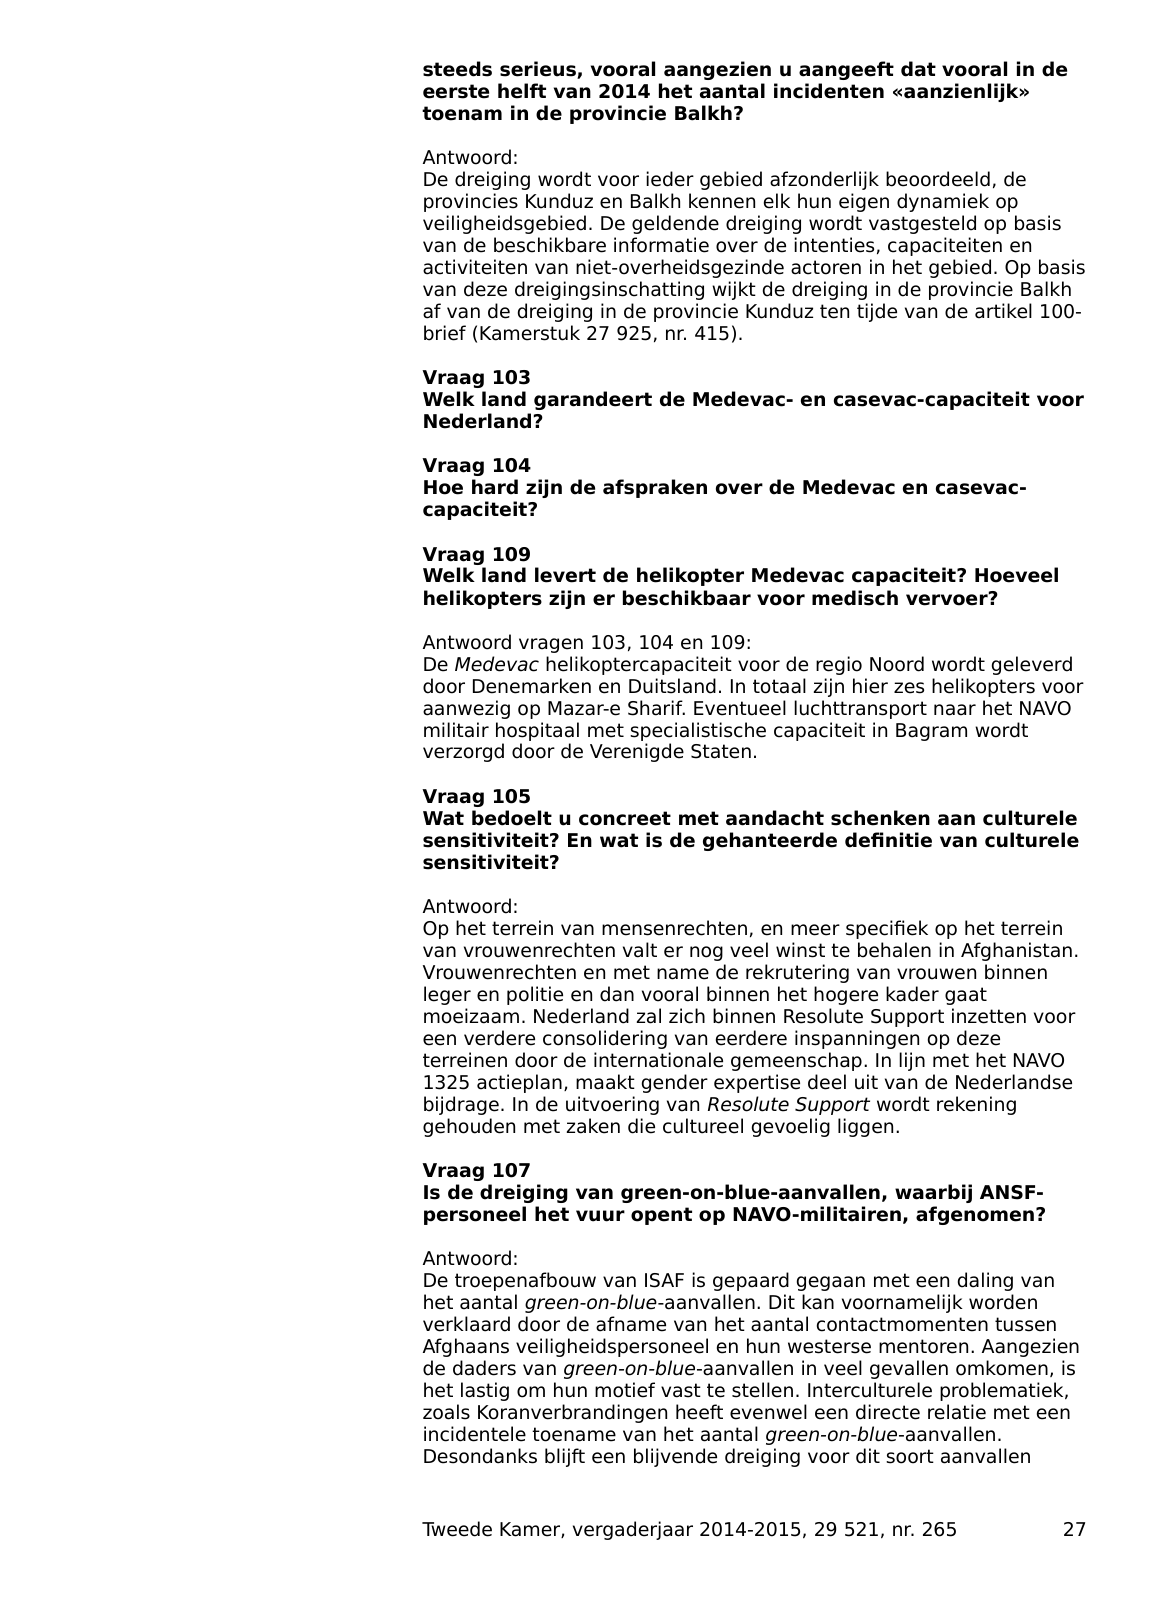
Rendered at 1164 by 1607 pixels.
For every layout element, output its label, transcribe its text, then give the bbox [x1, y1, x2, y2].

text Vraag 107 [422, 1160, 1087, 1182]
text Hoe hard zijn de afspraken over de Medevac en casevac-capaciteit? [422, 477, 1087, 521]
text Antwoord vragen 103, 104 en 109: [422, 632, 1087, 653]
text Is de dreiging van green-on-blue-aanvallen, waarbij ANSF-personeel het vuur opent op NAVO-militairen, afgenomen? [422, 1182, 1087, 1226]
text Vraag 104 [422, 455, 1087, 477]
text Welk land levert de helikopter Medevac capaciteit? Hoeveel helikopters zijn er beschikbaar voor medisch vervoer? [422, 565, 1087, 609]
text De troepenafbouw van ISAF is gepaard gegaan met een daling van het aantal green-on-blue-aanvallen. Dit kan voornamelijk worden verklaard door de afname van het aantal contactmomenten tussen Afghaans veiligheidspersoneel en hun westerse mentoren. Aangezien de daders van green-on-blue-aanvallen in veel gevallen omkomen, is het lastig om hun motief vast te stellen. Interculturele problematiek, zoals Koranverbrandingen heeft evenwel een directe relatie met een incidentele toename van het aantal green-on-blue-aanvallen. Desondanks blijft een blijvende dreiging voor dit soort aanvallen [422, 1270, 1087, 1468]
text Vraag 103 [422, 367, 1087, 389]
text Wat bedoelt u concreet met aandacht schenken aan culturele sensitiviteit? En wat is de gehanteerde definitie van culturele sensitiviteit? [422, 808, 1087, 873]
text Welk land garandeert de Medevac- en casevac-capaciteit voor Nederland? [422, 389, 1087, 433]
text De dreiging wordt voor ieder gebied afzonderlijk beoordeeld, de provincies Kunduz en Balkh kennen elk hun eigen dynamiek op veiligheidsgebied. De geldende dreiging wordt vastgesteld op basis van de beschikbare informatie over de intenties, capaciteiten en activiteiten van niet-overheidsgezinde actoren in het gebied. Op basis van deze dreigingsinschatting wijkt de dreiging in de provincie Balkh af van de dreiging in de provincie Kunduz ten tijde van de artikel 100-brief (Kamerstuk 27 925, nr. 415). [422, 169, 1087, 345]
text Vraag 105 [422, 786, 1087, 808]
text Antwoord: [422, 896, 1087, 918]
text De Medevac helikoptercapaciteit voor de regio Noord wordt geleverd door Denemarken en Duitsland. In totaal zijn hier zes helikopters voor aanwezig op Mazar-e Sharif. Eventueel luchttransport naar het NAVO militair hospitaal met specialistische capaciteit in Bagram wordt verzorgd door de Verenigde Staten. [422, 653, 1087, 763]
text Op het terrein van mensenrechten, en meer specifiek op het terrein van vrouwenrechten valt er nog veel winst te behalen in Afghanistan. Vrouwenrechten en met name de rekrutering van vrouwen binnen leger en politie en dan vooral binnen het hogere kader gaat moeizaam. Nederland zal zich binnen Resolute Support inzetten voor een verdere consolidering van eerdere inspanningen op deze terreinen door de internationale gemeenschap. In lijn met het NAVO 1325 actieplan, maakt gender expertise deel uit van de Nederlandse bijdrage. In de uitvoering van Resolute Support wordt rekening gehouden met zaken die cultureel gevoelig liggen. [422, 918, 1087, 1137]
text Antwoord: [422, 147, 1087, 169]
text steeds serieus, vooral aangezien u aangeeft dat vooral in de eerste helft van 2014 het aantal incidenten «aanzienlijk» toenam in de provincie Balkh? [422, 59, 1087, 125]
text Antwoord: [422, 1248, 1087, 1270]
text Vraag 109 [422, 543, 1087, 565]
